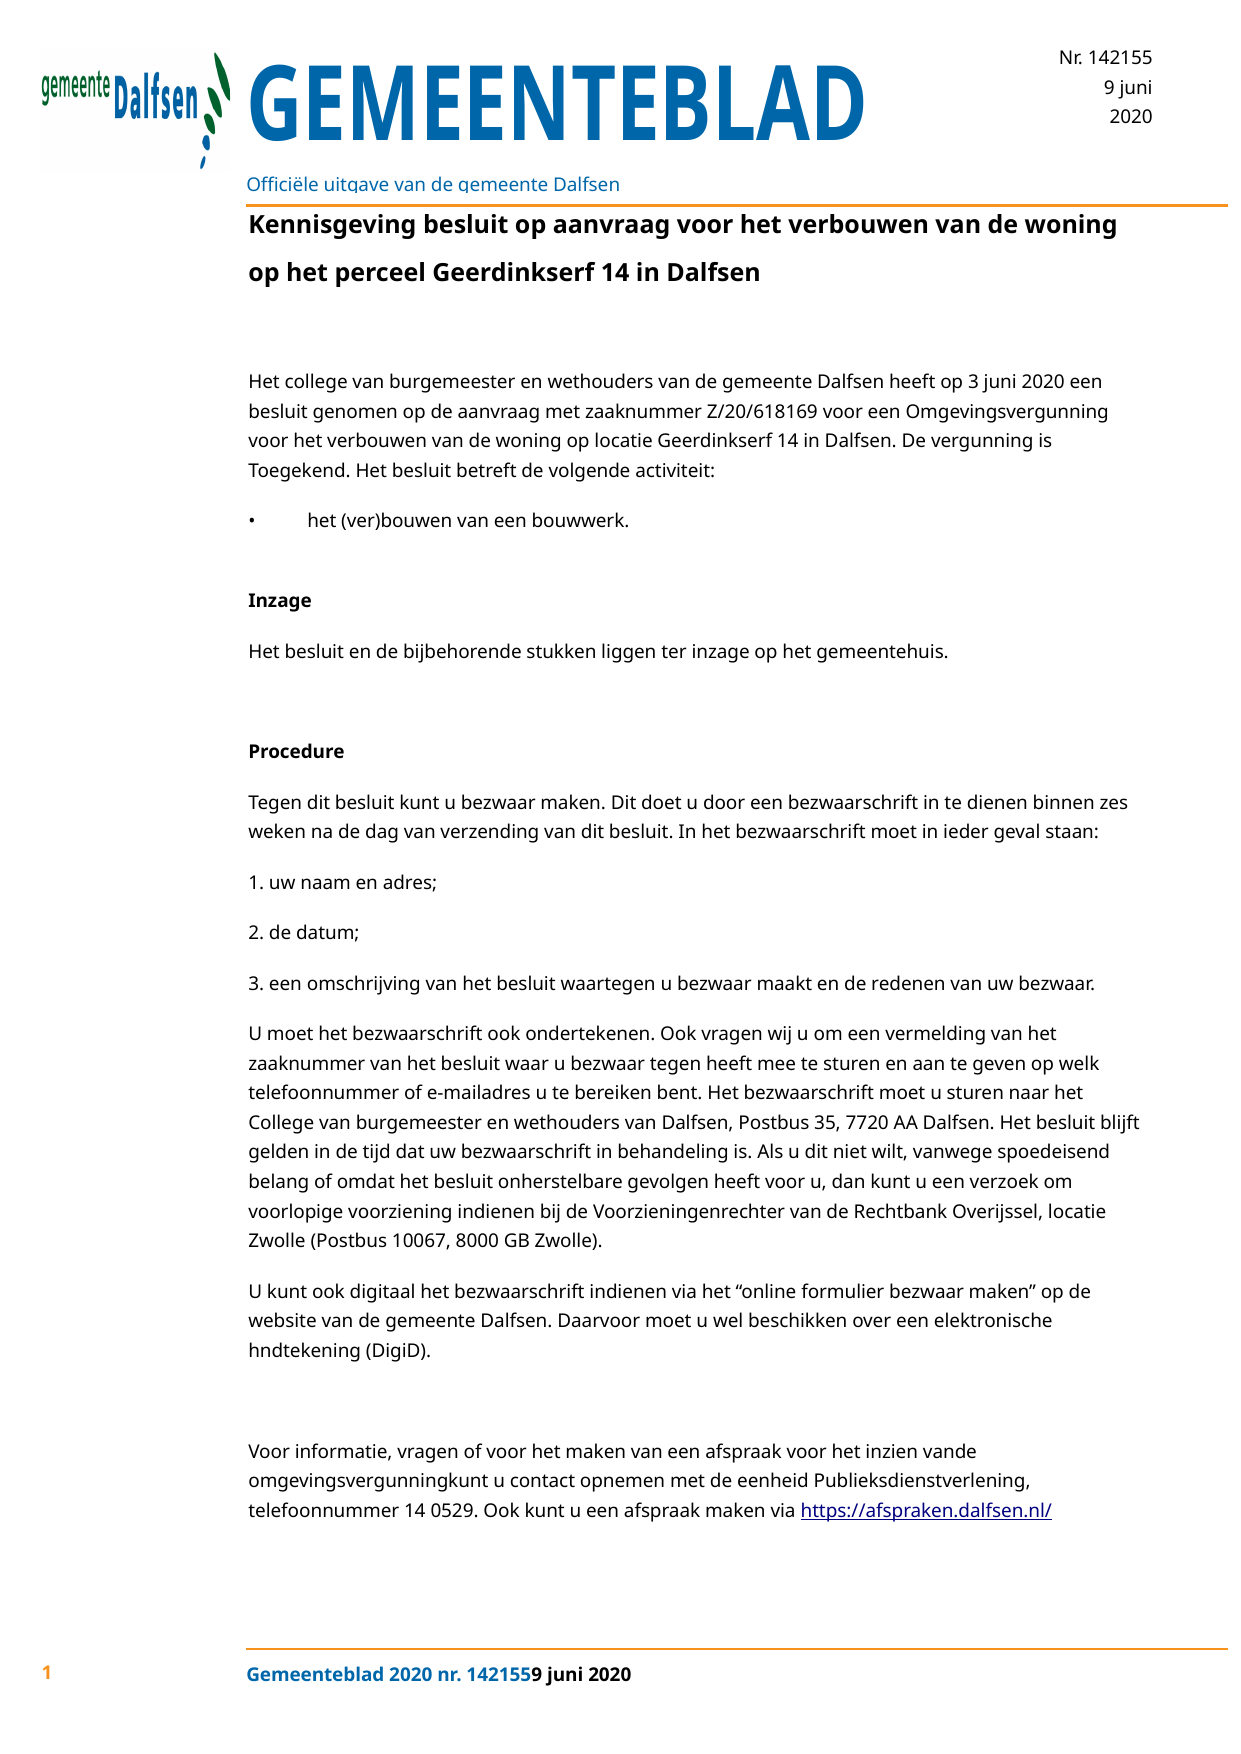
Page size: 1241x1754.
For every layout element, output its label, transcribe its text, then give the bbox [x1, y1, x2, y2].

text Het besluit en de bijbehorende stukken liggen ter inzage op het gemeentehuis. [248, 638, 1152, 664]
text 1. uw naam en adres; [248, 869, 1152, 895]
text U kunt ook digitaal het bezwaarschrift indienen via het “online formulier bezwaar maken” op de website van de gemeente Dalfsen. Daarvoor moet u wel beschikken over een elektronische hndtekening (DigiD). [248, 1278, 1152, 1363]
text U moet het bezwaarschrift ook ondertekenen. Ook vragen wij u om een vermelding van het zaaknummer van het besluit waar u bezwaar tegen heeft mee te sturen en aan te geven op welk telefoonnummer of e-mailadres u te bereiken bent. Het bezwaarschrift moet u sturen naar het College van burgemeester en wethouders van Dalfsen, Postbus 35, 7720 AA Dalfsen. Het besluit blijft gelden in de tijd dat uw bezwaarschrift in behandeling is. Als u dit niet wilt, vanwege spoedeisend belang of omdat het besluit onherstelbare gevolgen heeft voor u, dan kunt u een verzoek om voorlopige voorziening indienen bij de Voorzieningenrechter van de Rechtbank Overijssel, locatie Zwolle (Postbus 10067, 8000 GB Zwolle). [248, 1020, 1152, 1253]
text 2. de datum; [248, 919, 1152, 945]
text Inzage [248, 587, 1152, 613]
text Procedure [248, 739, 1152, 764]
picture [41, 47, 231, 172]
text 3. een omschrijving van het besluit waartegen u bezwaar maakt en de redenen van uw bezwaar. [248, 970, 1152, 996]
text Het college van burgemeester en wethouders van de gemeente Dalfsen heeft op 3 juni 2020 een besluit genomen op de aanvraag met zaaknummer Z/20/618169 voor een Omgevingsvergunning voor het verbouwen van de woning op locatie Geerdinkserf 14 in Dalfsen. De vergunning is Toegekend. Het besluit betreft de volgende activiteit: [248, 368, 1152, 483]
text Tegen dit besluit kunt u bezwaar maken. Dit doet u door een bezwaarschrift in te dienen binnen zes weken na de dag van verzending van dit besluit. In het bezwaarschrift moet in ieder geval staan: [248, 789, 1152, 844]
text Voor informatie, vragen of voor het maken van een afspraak voor het inzien vande omgevingsvergunningkunt u contact opnemen met de eenheid Publieksdienstverlening, telefoonnummer 14 0529. Ook kunt u een afspraak maken via https://afspraken.dalfsen.nl/ [248, 1438, 1152, 1523]
text Kennisgeving besluit op aanvraag voor het verbouwen van de woning op het perceel Geerdinkserf 14 in Dalfsen [248, 207, 1152, 288]
list het (ver)bouwen van een bouwwerk. [248, 507, 1152, 533]
